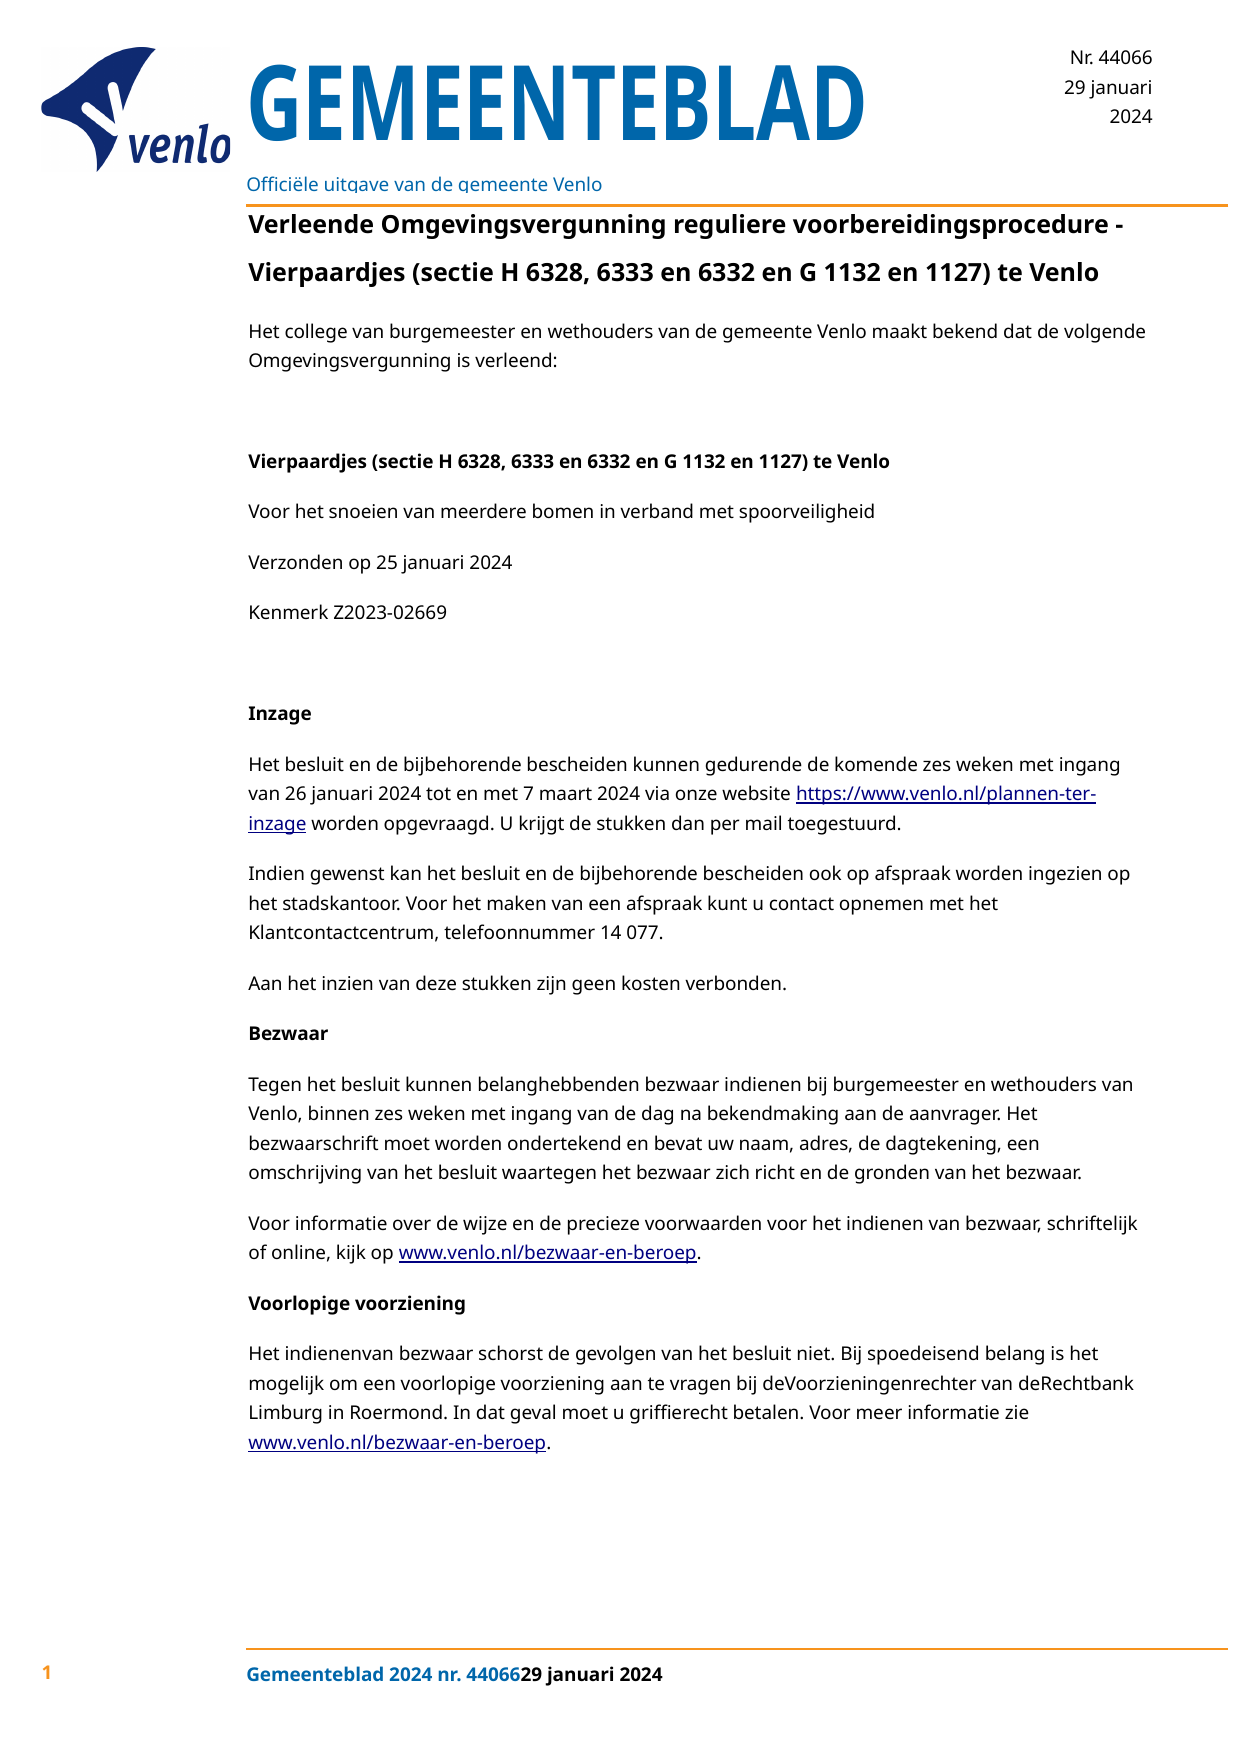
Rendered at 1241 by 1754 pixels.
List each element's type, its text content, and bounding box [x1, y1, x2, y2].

text Het besluit en de bijbehorende bescheiden kunnen gedurende de komende zes weken met ingang van 26 januari 2024 tot en met 7 maart 2024 via onze website https://www.venlo.nl/plannen-ter-inzage worden opgevraagd. U krijgt de stukken dan per mail toegestuurd. [248, 751, 1152, 836]
text Verleende Omgevingsvergunning reguliere voorbereidingsprocedure - Vierpaardjes (sectie H 6328, 6333 en 6332 en G 1132 en 1127) te Venlo [248, 207, 1152, 288]
text Het indienenvan bezwaar schorst de gevolgen van het besluit niet. Bij spoedeisend belang is het mogelijk om een voorlopige voorziening aan te vragen bij deVoorzieningenrechter van deRechtbank Limburg in Roermond. In dat geval moet u griffierecht betalen. Voor meer informatie zie www.venlo.nl/bezwaar-en-beroep. [248, 1340, 1152, 1455]
text Het college van burgemeester en wethouders van de gemeente Venlo maakt bekend dat de volgende Omgevingsvergunning is verleend: [248, 318, 1152, 373]
text Indien gewenst kan het besluit en de bijbehorende bescheiden ook op afspraak worden ingezien op het stadskantoor. Voor het maken van een afspraak kunt u contact opnemen met het Klantcontactcentrum, telefoonnummer 14 077. [248, 860, 1152, 945]
text Verzonden op 25 januari 2024 [248, 549, 1152, 575]
text Bezwaar [248, 1020, 1152, 1046]
text Voor het snoeien van meerdere bomen in verband met spoorveiligheid [248, 499, 1152, 524]
picture [41, 47, 231, 172]
text Inzage [248, 700, 1152, 726]
text Vierpaardjes (sectie H 6328, 6333 en 6332 en G 1132 en 1127) te Venlo [248, 448, 1152, 474]
text Kenmerk Z2023-02669 [248, 599, 1152, 625]
text Tegen het besluit kunnen belanghebbenden bezwaar indienen bij burgemeester en wethouders van Venlo, binnen zes weken met ingang van de dag na bekendmaking aan de aanvrager. Het bezwaarschrift moet worden ondertekend en bevat uw naam, adres, de dagtekening, een omschrijving van het besluit waartegen het bezwaar zich richt en de gronden van het bezwaar. [248, 1071, 1152, 1185]
text Aan het inzien van deze stukken zijn geen kosten verbonden. [248, 970, 1152, 996]
text Voorlopige voorziening [248, 1290, 1152, 1316]
text Voor informatie over de wijze en de precieze voorwaarden voor het indienen van bezwaar, schriftelijk of online, kijk op www.venlo.nl/bezwaar-en-beroep. [248, 1210, 1152, 1265]
